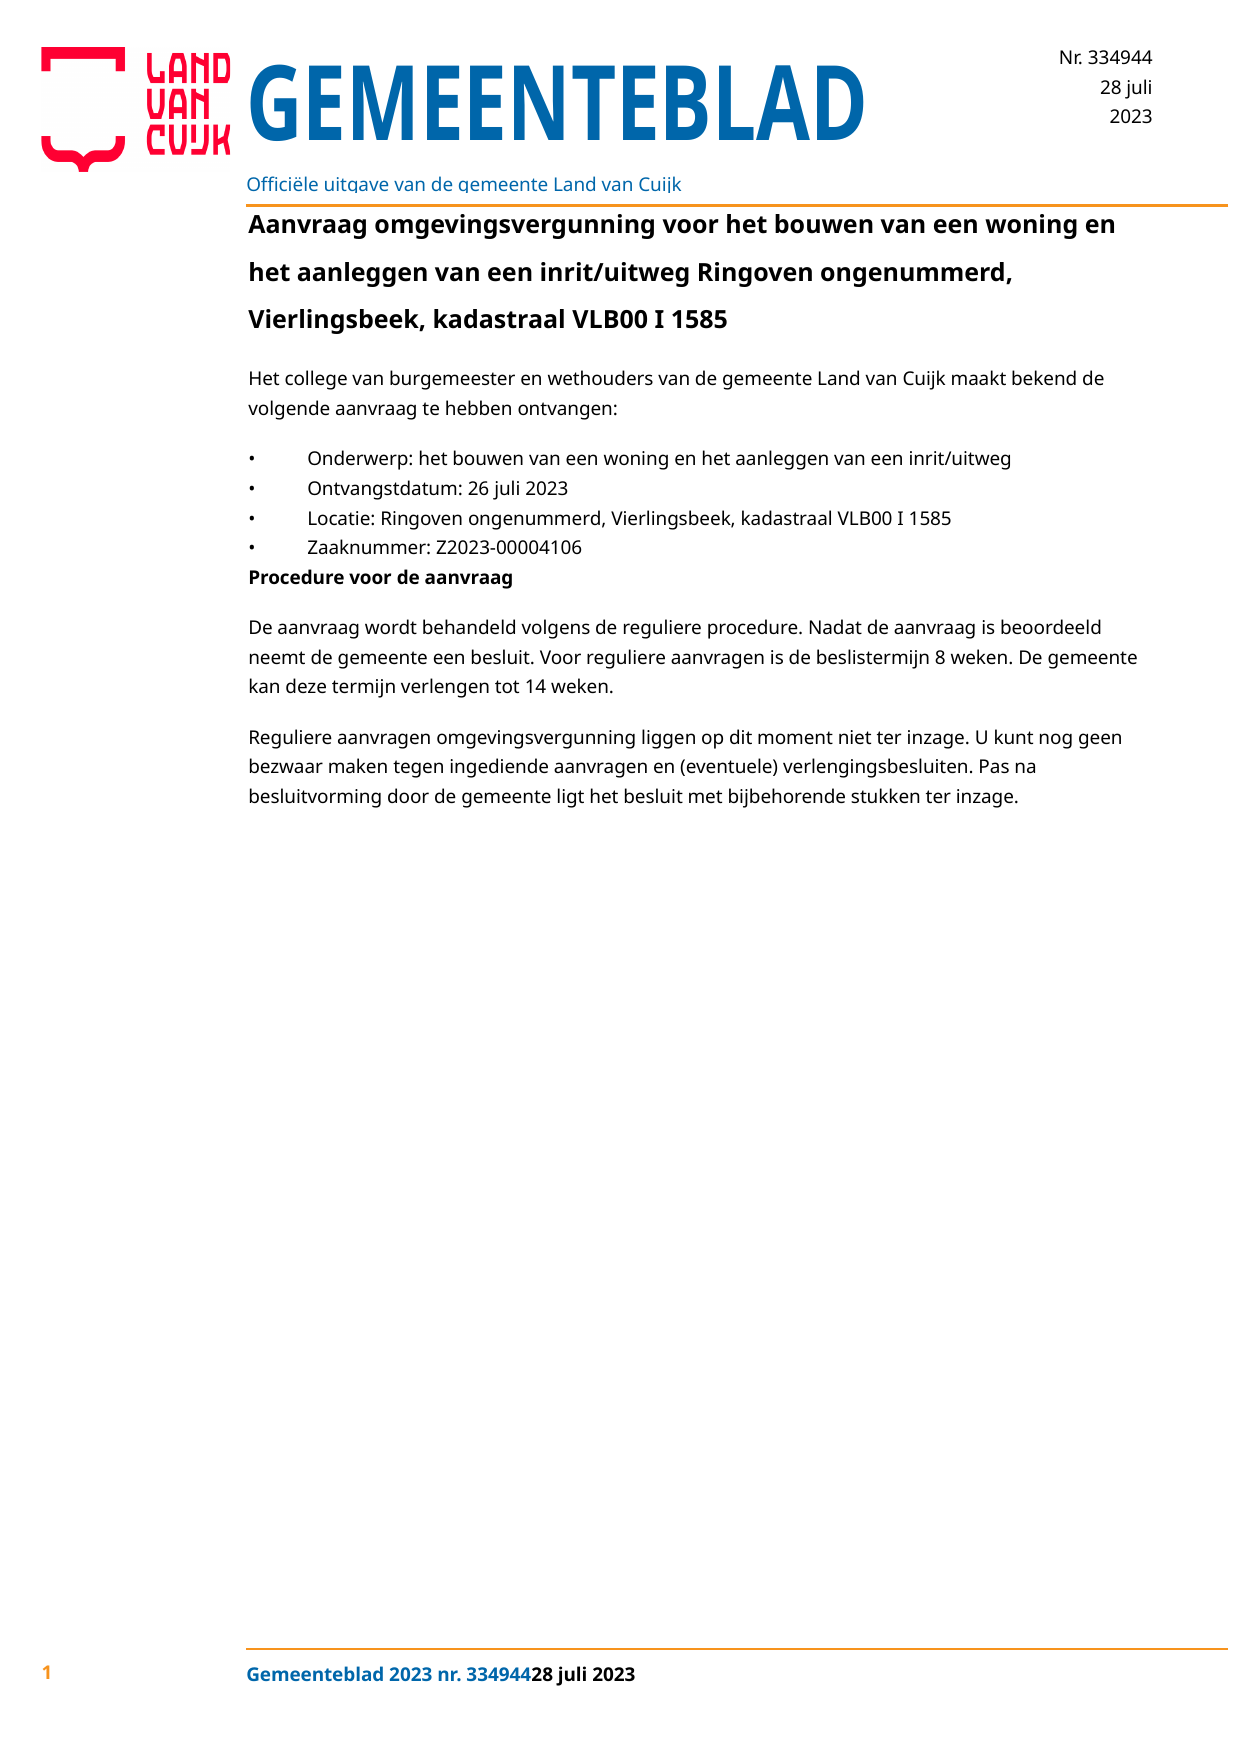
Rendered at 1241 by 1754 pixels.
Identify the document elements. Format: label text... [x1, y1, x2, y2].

text De aanvraag wordt behandeld volgens de reguliere procedure. Nadat de aanvraag is beoordeeld neemt de gemeente een besluit. Voor reguliere aanvragen is de beslistermijn 8 weken. De gemeente kan deze termijn verlengen tot 14 weken. [248, 614, 1152, 699]
list Ontvangstdatum: 26 juli 2023 [248, 475, 1152, 501]
picture [41, 47, 231, 172]
text Aanvraag omgevingsvergunning voor het bouwen van een woning en het aanleggen van een inrit/uitweg Ringoven ongenummerd, Vierlingsbeek, kadastraal VLB00 I 1585 [248, 207, 1152, 336]
text Het college van burgemeester en wethouders van de gemeente Land van Cuijk maakt bekend de volgende aanvraag te hebben ontvangen: [248, 366, 1152, 421]
list Zaaknummer: Z2023-00004106 [248, 534, 1152, 560]
list Locatie: Ringoven ongenummerd, Vierlingsbeek, kadastraal VLB00 I 1585 [248, 505, 1152, 530]
list Onderwerp: het bouwen van een woning en het aanleggen van een inrit/uitweg [248, 446, 1152, 471]
text Reguliere aanvragen omgevingsvergunning liggen op dit moment niet ter inzage. U kunt nog geen bezwaar maken tegen ingediende aanvragen en (eventuele) verlengingsbesluiten. Pas na besluitvorming door de gemeente ligt het besluit met bijbehorende stukken ter inzage. [248, 724, 1152, 809]
text Procedure voor de aanvraag [248, 564, 1152, 589]
